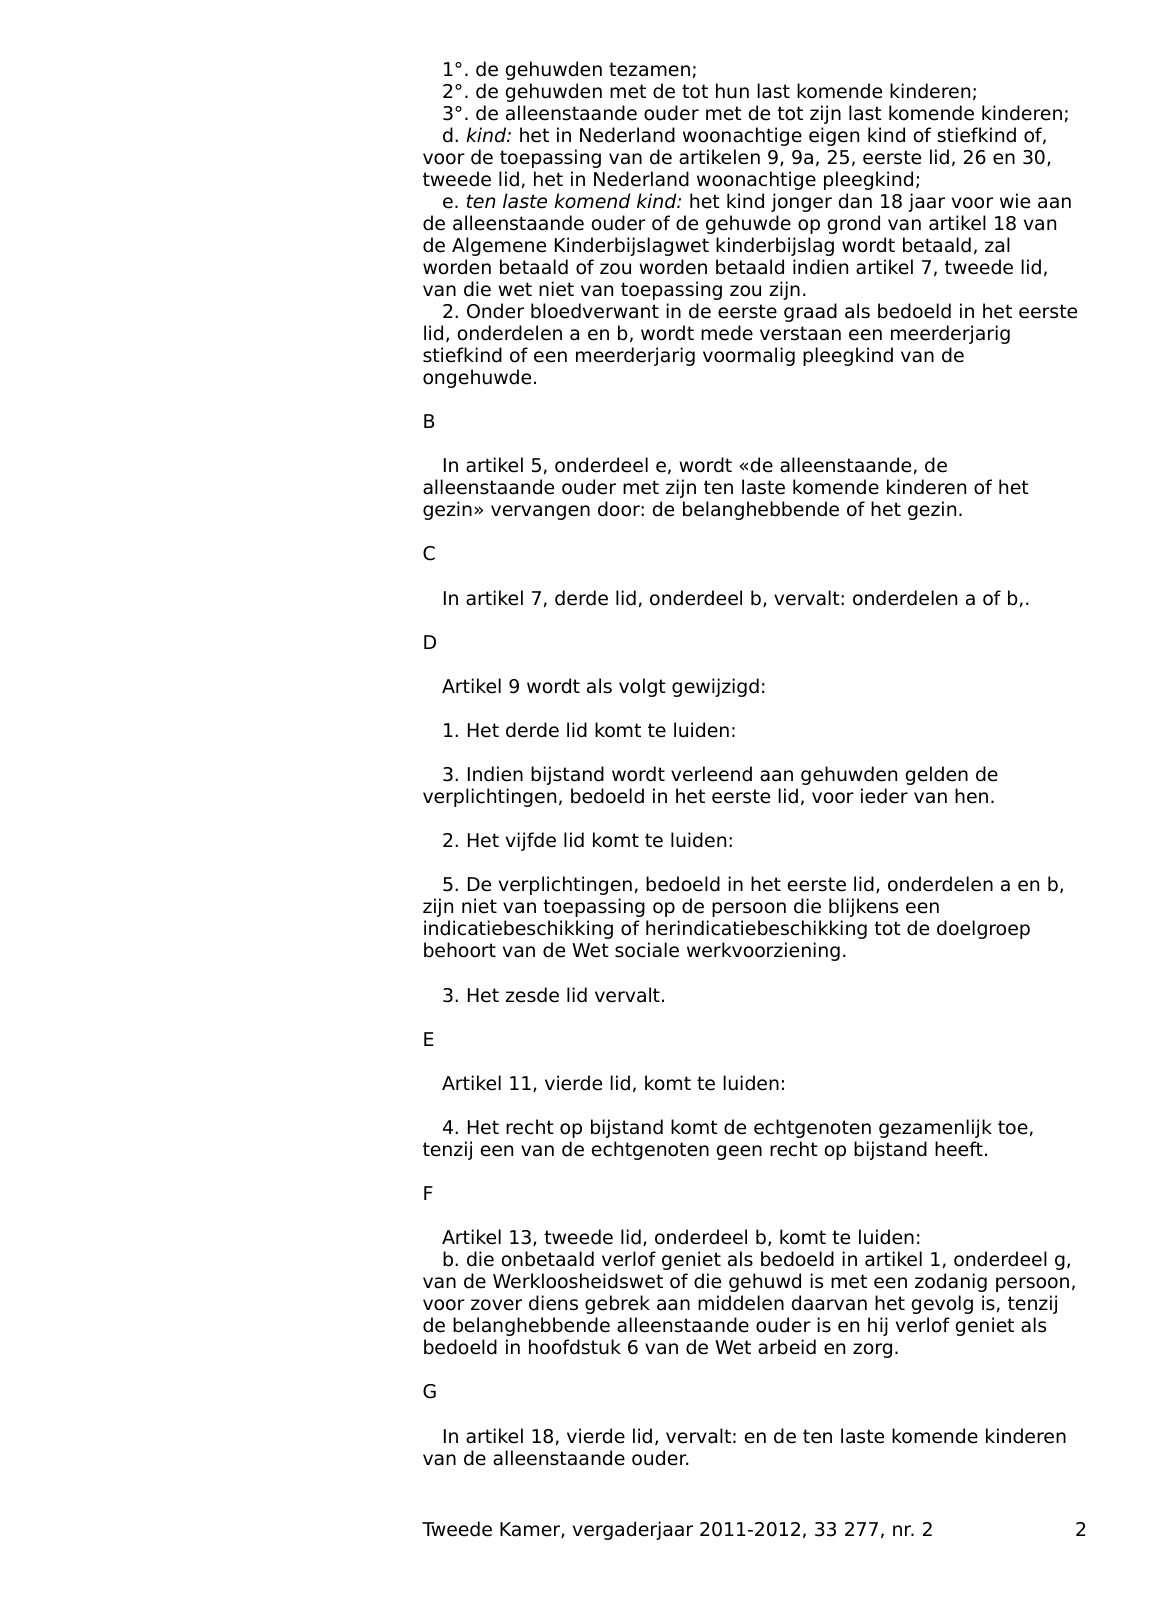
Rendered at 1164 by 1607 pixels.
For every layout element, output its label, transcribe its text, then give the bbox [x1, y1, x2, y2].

text 3. Het zesde lid vervalt. [422, 984, 1087, 1006]
text 5. De verplichtingen, bedoeld in het eerste lid, onderdelen a en b, zijn niet van toepassing op de persoon die blijkens een indicatiebeschikking of herindicatiebeschikking tot de doelgroep behoort van de Wet sociale werkvoorziening. [422, 874, 1087, 962]
text 3°. de alleenstaande ouder met de tot zijn last komende kinderen; [422, 103, 1087, 125]
text 2°. de gehuwden met de tot hun last komende kinderen; [422, 81, 1087, 103]
text In artikel 7, derde lid, onderdeel b, vervalt: onderdelen a of b,. [422, 587, 1087, 609]
text 2. Het vijfde lid komt te luiden: [422, 830, 1087, 852]
text Artikel 9 wordt als volgt gewijzigd: [422, 676, 1087, 698]
text 1. Het derde lid komt te luiden: [422, 720, 1087, 742]
text 4. Het recht op bijstand komt de echtgenoten gezamenlijk toe, tenzij een van de echtgenoten geen recht op bijstand heeft. [422, 1117, 1087, 1161]
text 1°. de gehuwden tezamen; [422, 59, 1087, 81]
text b. die onbetaald verlof geniet als bedoeld in artikel 1, onderdeel g, van de Werkloosheidswet of die gehuwd is met een zodanig persoon, voor zover diens gebrek aan middelen daarvan het gevolg is, tenzij de belanghebbende alleenstaande ouder is en hij verlof geniet als bedoeld in hoofdstuk 6 van de Wet arbeid en zorg. [422, 1249, 1087, 1359]
text In artikel 5, onderdeel e, wordt «de alleenstaande, de alleenstaande ouder met zijn ten laste komende kinderen of het gezin» vervangen door: de belanghebbende of het gezin. [422, 455, 1087, 521]
text D [422, 632, 1087, 653]
text Artikel 11, vierde lid, komt te luiden: [422, 1073, 1087, 1095]
text 2. Onder bloedverwant in de eerste graad als bedoeld in het eerste lid, onderdelen a en b, wordt mede verstaan een meerderjarig stiefkind of een meerderjarig voormalig pleegkind van de ongehuwde. [422, 301, 1087, 389]
text C [422, 543, 1087, 565]
text e. ten laste komend kind: het kind jonger dan 18 jaar voor wie aan de alleenstaande ouder of de gehuwde op grond van artikel 18 van de Algemene Kinderbijslagwet kinderbijslag wordt betaald, zal worden betaald of zou worden betaald indien artikel 7, tweede lid, van die wet niet van toepassing zou zijn. [422, 191, 1087, 301]
text G [422, 1381, 1087, 1403]
text 3. Indien bijstand wordt verleend aan gehuwden gelden de verplichtingen, bedoeld in het eerste lid, voor ieder van hen. [422, 764, 1087, 808]
text In artikel 18, vierde lid, vervalt: en de ten laste komende kinderen van de alleenstaande ouder. [422, 1426, 1087, 1469]
text Artikel 13, tweede lid, onderdeel b, komt te luiden: [422, 1227, 1087, 1249]
text F [422, 1183, 1087, 1205]
text E [422, 1029, 1087, 1051]
text d. kind: het in Nederland woonachtige eigen kind of stiefkind of, voor de toepassing van de artikelen 9, 9a, 25, eerste lid, 26 en 30, tweede lid, het in Nederland woonachtige pleegkind; [422, 125, 1087, 191]
text B [422, 411, 1087, 433]
